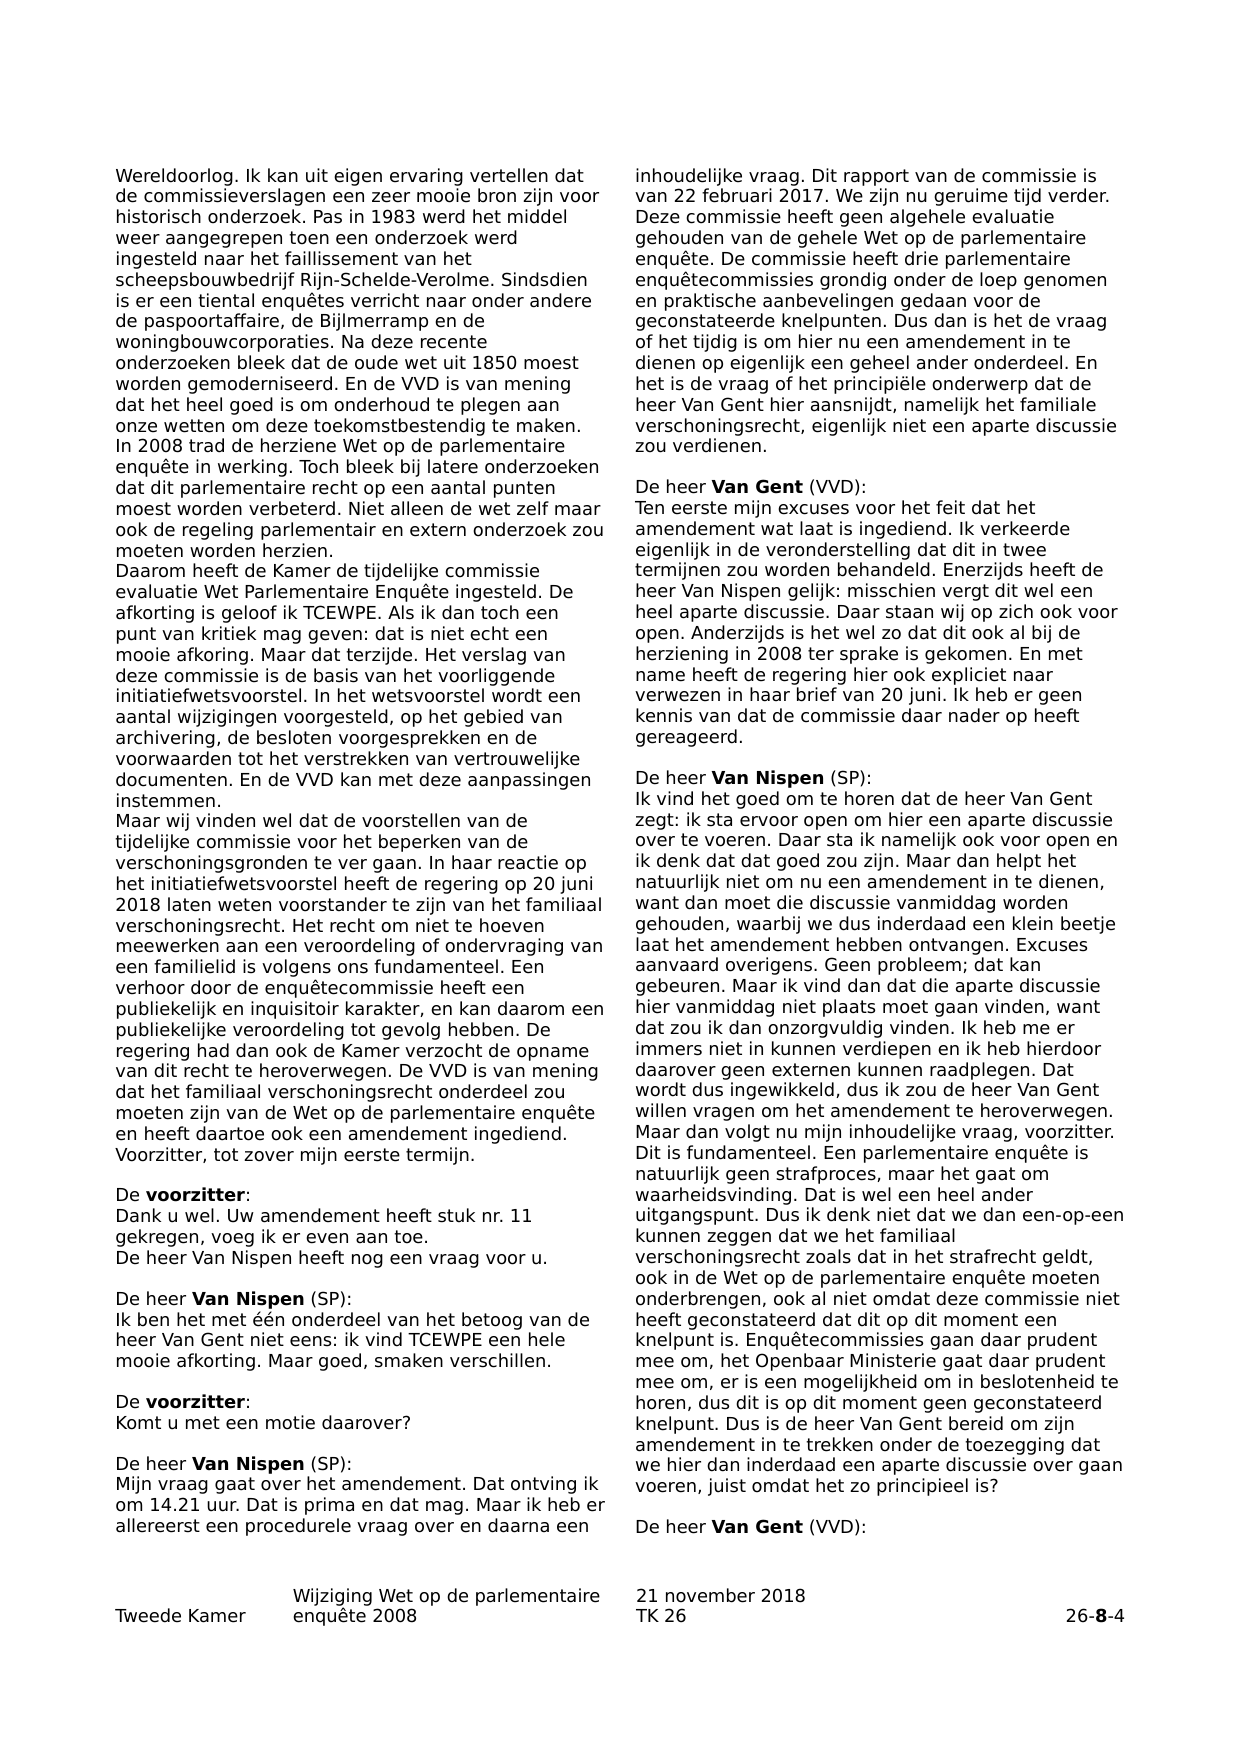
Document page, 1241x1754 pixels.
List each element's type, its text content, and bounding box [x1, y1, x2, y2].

text inhoudelijke vraag. Dit rapport van de commissie is van 22 februari 2017. We zijn nu geruime tijd verder. Deze commissie heeft geen algehele evaluatie gehouden van de gehele Wet op de parlementaire enquête. De commissie heeft drie parlementaire enquêtecommissies grondig onder de loep genomen en praktische aanbevelingen gedaan voor de geconstateerde knelpunten. Dus dan is het de vraag of het tijdig is om hier nu een amendement in te dienen op eigenlijk een geheel ander onderdeel. En het is de vraag of het principiële onderwerp dat de heer Van Gent hier aansnijdt, namelijk het familiale verschoningsrecht, eigenlijk niet een aparte discussie zou verdienen. [635, 165, 1125, 457]
text De heer Van Nispen heeft nog een vraag voor u. [115, 1248, 605, 1268]
text Voorzitter, tot zover mijn eerste termijn. [115, 1144, 605, 1165]
text Daarom heeft de Kamer de tijdelijke commissie evaluatie Wet Parlementaire Enquête ingesteld. De afkorting is geloof ik TCEWPE. Als ik dan toch een punt van kritiek mag geven: dat is niet echt een mooie afkoring. Maar dat terzijde. Het verslag van deze commissie is de basis van het voorliggende initiatiefwetsvoorstel. In het wetsvoorstel wordt een aantal wijzigingen voorgesteld, op het gebied van archivering, de besloten voorgesprekken en de voorwaarden tot het verstrekken van vertrouwelijke documenten. En de VVD kan met deze aanpassingen instemmen. [115, 561, 605, 811]
text De voorzitter: [115, 1392, 605, 1412]
text Dank u wel. Uw amendement heeft stuk nr. 11 gekregen, voeg ik er even aan toe. [115, 1206, 605, 1248]
text Wereldoorlog. Ik kan uit eigen ervaring vertellen dat de commissieverslagen een zeer mooie bron zijn voor historisch onderzoek. Pas in 1983 werd het middel weer aangegrepen toen een onderzoek werd ingesteld naar het faillissement van het scheepsbouwbedrijf Rijn-Schelde-Verolme. Sindsdien is er een tiental enquêtes verricht naar onder andere de paspoortaffaire, de Bijlmerramp en de woningbouwcorporaties. Na deze recente onderzoeken bleek dat de oude wet uit 1850 moest worden gemoderniseerd. En de VVD is van mening dat het heel goed is om onderhoud te plegen aan onze wetten om deze toekomstbestendig te maken. [115, 165, 605, 436]
text Komt u met een motie daarover? [115, 1412, 605, 1433]
text De heer Van Nispen (SP): [115, 1453, 605, 1474]
text De heer Van Nispen (SP): [115, 1288, 605, 1309]
text De heer Van Gent (VVD): [635, 477, 1125, 498]
text Maar dan volgt nu mijn inhoudelijke vraag, voorzitter. Dit is fundamenteel. Een parlementaire enquête is natuurlijk geen strafproces, maar het gaat om waarheidsvinding. Dat is wel een heel ander uitgangspunt. Dus ik denk niet dat we dan een-op-een kunnen zeggen dat we het familiaal verschoningsrecht zoals dat in het strafrecht geldt, ook in de Wet op de parlementaire enquête moeten onderbrengen, ook al niet omdat deze commissie niet heeft geconstateerd dat dit op dit moment een knelpunt is. Enquêtecommissies gaan daar prudent mee om, het Openbaar Ministerie gaat daar prudent mee om, er is een mogelijkheid om in beslotenheid te horen, dus dit is op dit moment geen geconstateerd knelpunt. Dus is de heer Van Gent bereid om zijn amendement in te trekken onder de toezegging dat we hier dan inderdaad een aparte discussie over gaan voeren, juist omdat het zo principieel is? [635, 1122, 1125, 1497]
text De voorzitter: [115, 1185, 605, 1206]
text De heer Van Nispen (SP): [635, 768, 1125, 788]
text Ik vind het goed om te horen dat de heer Van Gent zegt: ik sta ervoor open om hier een aparte discussie over te voeren. Daar sta ik namelijk ook voor open en ik denk dat dat goed zou zijn. Maar dan helpt het natuurlijk niet om nu een amendement in te dienen, want dan moet die discussie vanmiddag worden gehouden, waarbij we dus inderdaad een klein beetje laat het amendement hebben ontvangen. Excuses aanvaard overigens. Geen probleem; dat kan gebeuren. Maar ik vind dan dat die aparte discussie hier vanmiddag niet plaats moet gaan vinden, want dat zou ik dan onzorgvuldig vinden. Ik heb me er immers niet in kunnen verdiepen en ik heb hierdoor daarover geen externen kunnen raadplegen. Dat wordt dus ingewikkeld, dus ik zou de heer Van Gent willen vragen om het amendement te heroverwegen. [635, 788, 1125, 1122]
text Maar wij vinden wel dat de voorstellen van de tijdelijke commissie voor het beperken van de verschoningsgronden te ver gaan. In haar reactie op het initiatiefwetsvoorstel heeft de regering op 20 juni 2018 laten weten voorstander te zijn van het familiaal verschoningsrecht. Het recht om niet te hoeven meewerken aan een veroordeling of ondervraging van een familielid is volgens ons fundamenteel. Een verhoor door de enquêtecommissie heeft een publiekelijk en inquisitoir karakter, en kan daarom een publiekelijke veroordeling tot gevolg hebben. De regering had dan ook de Kamer verzocht de opname van dit recht te heroverwegen. De VVD is van mening dat het familiaal verschoningsrecht onderdeel zou moeten zijn van de Wet op de parlementaire enquête en heeft daartoe ook een amendement ingediend. [115, 811, 605, 1144]
text Mijn vraag gaat over het amendement. Dat ontving ik om 14.21 uur. Dat is prima en dat mag. Maar ik heb er allereerst een procedurele vraag over en daarna een [115, 1474, 605, 1537]
text Ik ben het met één onderdeel van het betoog van de heer Van Gent niet eens: ik vind TCEWPE een hele mooie afkorting. Maar goed, smaken verschillen. [115, 1309, 605, 1372]
text Ten eerste mijn excuses voor het feit dat het amendement wat laat is ingediend. Ik verkeerde eigenlijk in de veronderstelling dat dit in twee termijnen zou worden behandeld. Enerzijds heeft de heer Van Nispen gelijk: misschien vergt dit wel een heel aparte discussie. Daar staan wij op zich ook voor open. Anderzijds is het wel zo dat dit ook al bij de herziening in 2008 ter sprake is gekomen. En met name heeft de regering hier ook expliciet naar verwezen in haar brief van 20 juni. Ik heb er geen kennis van dat de commissie daar nader op heeft gereageerd. [635, 498, 1125, 748]
text De heer Van Gent (VVD): [635, 1517, 1125, 1537]
text In 2008 trad de herziene Wet op de parlementaire enquête in werking. Toch bleek bij latere onderzoeken dat dit parlementaire recht op een aantal punten moest worden verbeterd. Niet alleen de wet zelf maar ook de regeling parlementair en extern onderzoek zou moeten worden herzien. [115, 436, 605, 561]
